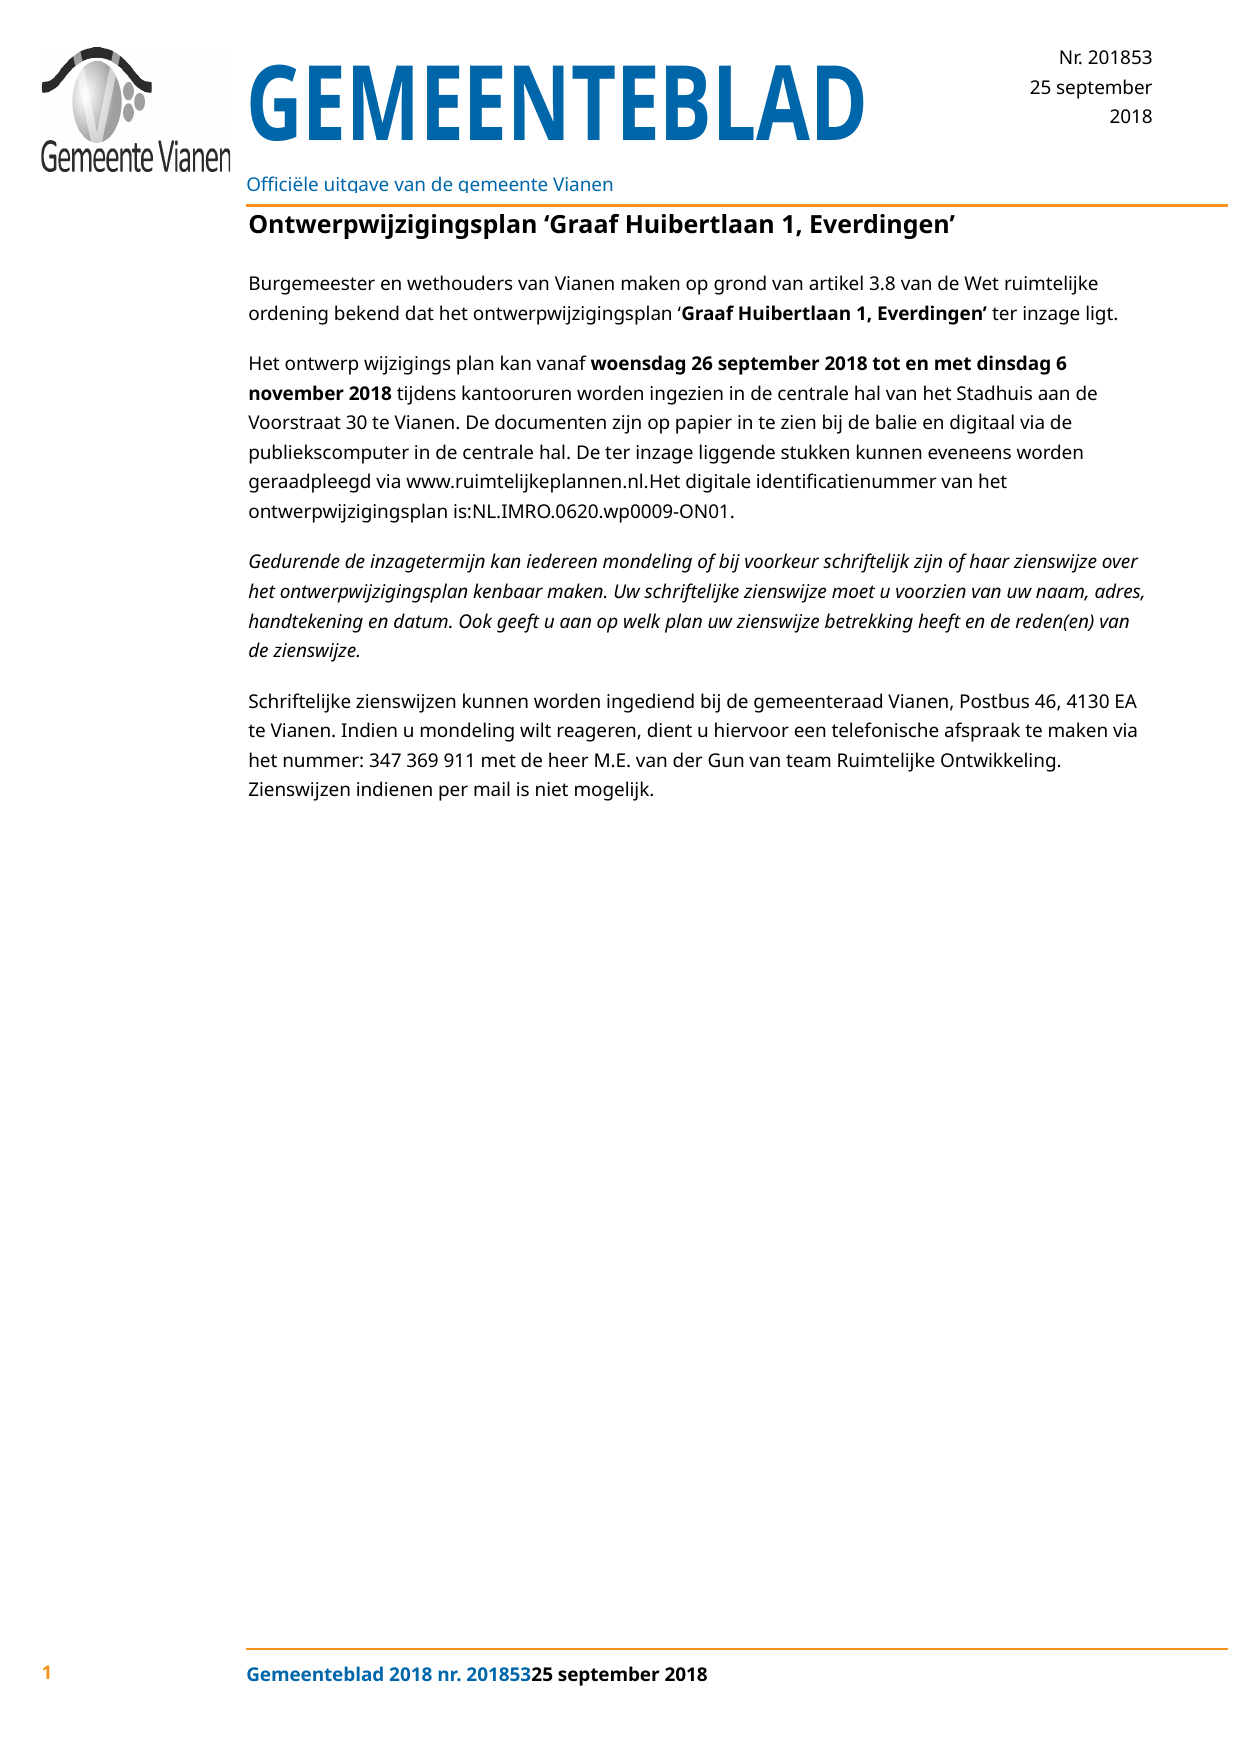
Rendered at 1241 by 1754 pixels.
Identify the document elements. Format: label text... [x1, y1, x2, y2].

text Gedurende de inzagetermijn kan iedereen mondeling of bij voorkeur schriftelijk zijn of haar zienswijze over het ontwerpwijzigingsplan kenbaar maken. Uw schriftelijke zienswijze moet u voorzien van uw naam, adres, handtekening en datum. Ook geeft u aan op welk plan uw zienswijze betrekking heeft en de reden(en) van de zienswijze. [248, 549, 1152, 663]
picture [41, 47, 231, 172]
text Het ontwerp wijzigings plan kan vanaf woensdag 26 september 2018 tot en met dinsdag 6 november 2018 tijdens kantooruren worden ingezien in de centrale hal van het Stadhuis aan de Voorstraat 30 te Vianen. De documenten zijn op papier in te zien bij de balie en digitaal via de publiekscomputer in de centrale hal. De ter inzage liggende stukken kunnen eveneens worden geraadpleegd via www.ruimtelijkeplannen.nl.Het digitale identificatienummer van het ontwerpwijzigingsplan is:NL.IMRO.0620.wp0009-ON01. [248, 350, 1152, 524]
text Ontwerpwijzigingsplan ‘Graaf Huibertlaan 1, Everdingen’ [248, 207, 1152, 241]
text Burgemeester en wethouders van Vianen maken op grond van artikel 3.8 van de Wet ruimtelijke ordening bekend dat het ontwerpwijzigingsplan ‘Graaf Huibertlaan 1, Everdingen’ ter inzage ligt. [248, 270, 1152, 326]
text Schriftelijke zienswijzen kunnen worden ingediend bij de gemeenteraad Vianen, Postbus 46, 4130 EA te Vianen. Indien u mondeling wilt reageren, dient u hiervoor een telefonische afspraak te maken via het nummer: 347 369 911 met de heer M.E. van der Gun van team Ruimtelijke Ontwikkeling. Zienswijzen indienen per mail is niet mogelijk. [248, 688, 1152, 802]
